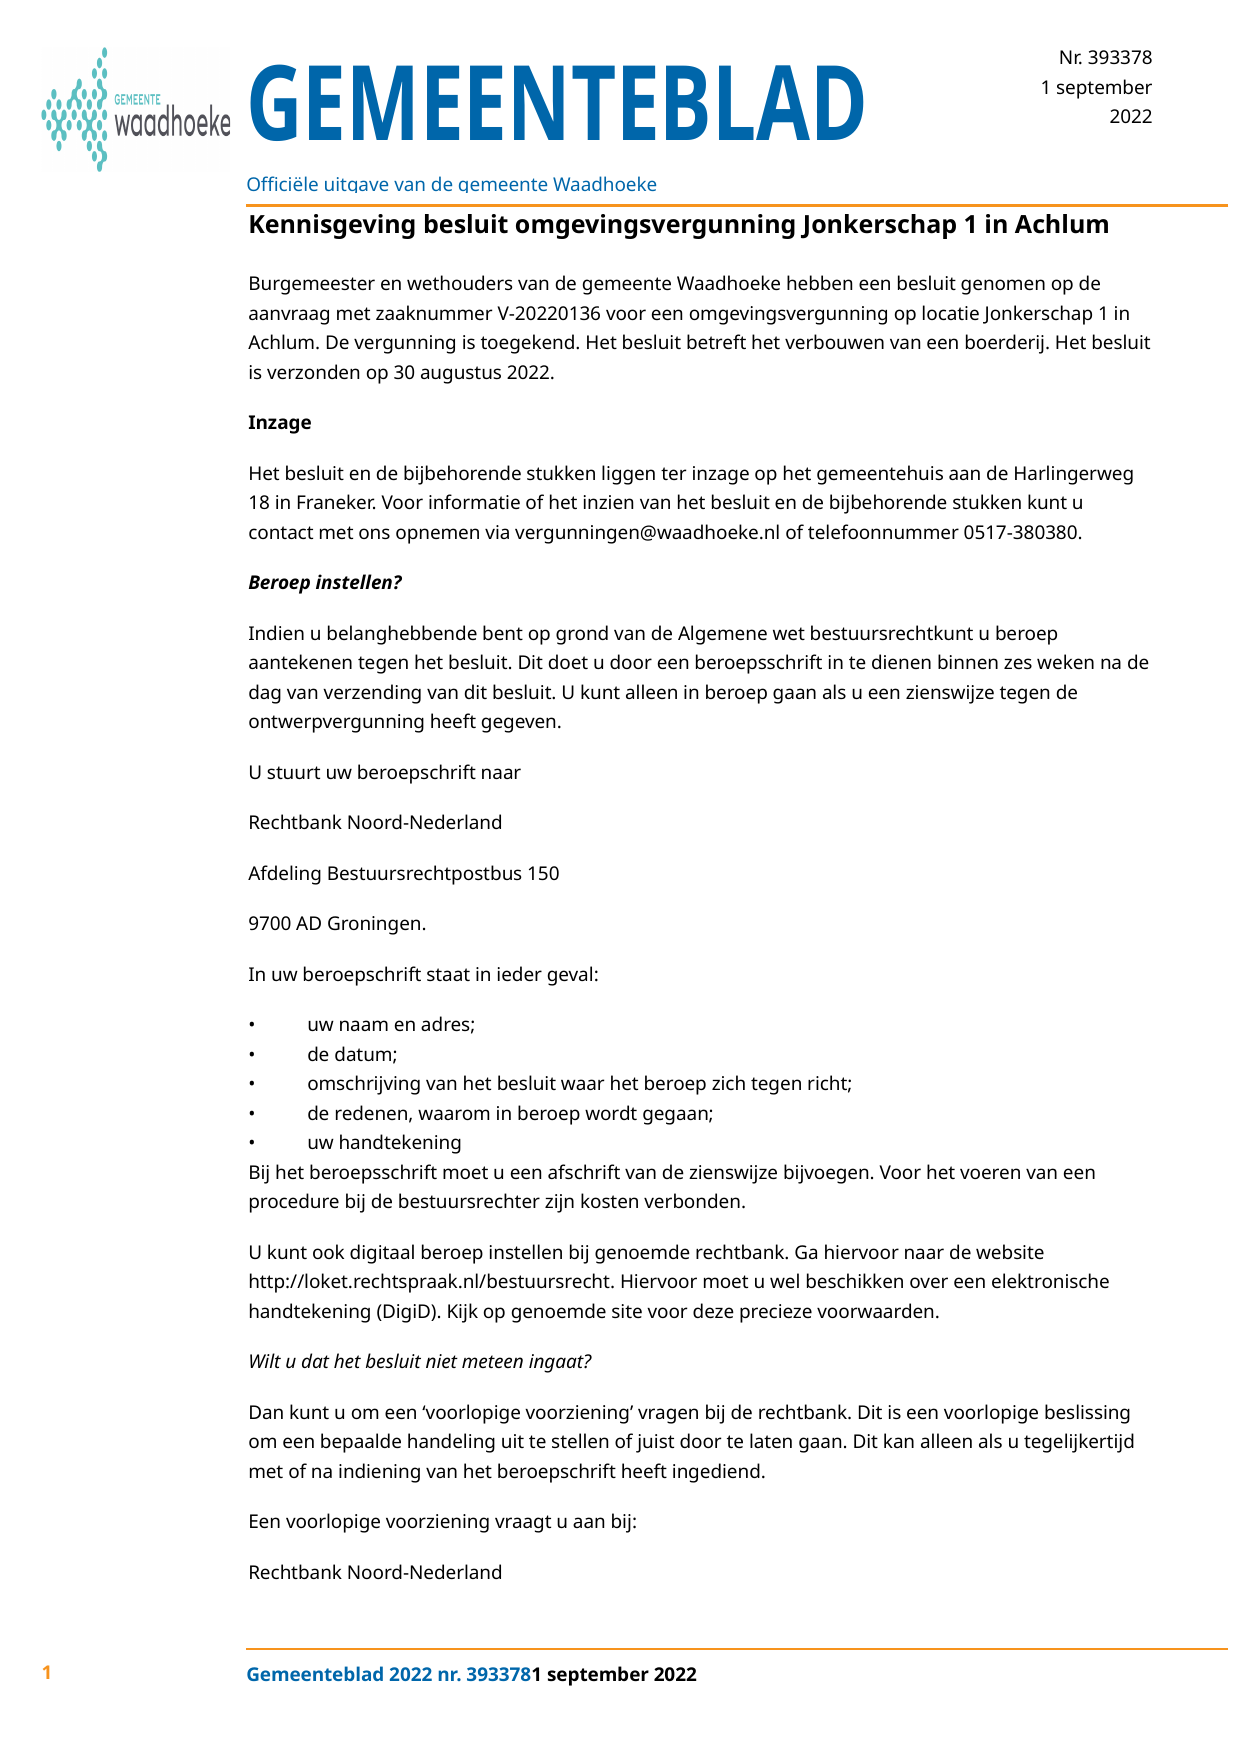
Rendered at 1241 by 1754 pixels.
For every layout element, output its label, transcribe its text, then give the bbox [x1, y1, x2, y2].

text Rechtbank Noord-Nederland [248, 1559, 1152, 1585]
text Bij het beroepsschrift moet u een afschrift van de zienswijze bijvoegen. Voor het voeren van een procedure bij de bestuursrechter zijn kosten verbonden. [248, 1159, 1152, 1214]
picture [41, 47, 231, 172]
list uw handtekening [248, 1129, 1152, 1155]
text Een voorlopige voorziening vraagt u aan bij: [248, 1509, 1152, 1534]
text Dan kunt u om een ‘voorlopige voorziening’ vragen bij de rechtbank. Dit is een voorlopige beslissing om een bepaalde handeling uit te stellen of juist door te laten gaan. Dit kan alleen als u tegelijkertijd met of na indiening van het beroepschrift heeft ingediend. [248, 1399, 1152, 1484]
text 9700 AD Groningen. [248, 910, 1152, 936]
text Afdeling Bestuursrechtpostbus 150 [248, 860, 1152, 886]
text Inzage [248, 409, 1152, 435]
text In uw beroepschrift staat in ieder geval: [248, 961, 1152, 986]
text Kennisgeving besluit omgevingsvergunning Jonkerschap 1 in Achlum [248, 207, 1152, 241]
text Burgemeester en wethouders van de gemeente Waadhoeke hebben een besluit genomen op de aanvraag met zaaknummer V-20220136 voor een omgevingsvergunning op locatie Jonkerschap 1 in Achlum. De vergunning is toegekend. Het besluit betreft het verbouwen van een boerderij. Het besluit is verzonden op 30 augustus 2022. [248, 270, 1152, 385]
text Wilt u dat het besluit niet meteen ingaat? [248, 1349, 1152, 1374]
text U stuurt uw beroepschrift naar [248, 759, 1152, 785]
text Rechtbank Noord-Nederland [248, 809, 1152, 835]
list de redenen, waarom in beroep wordt gegaan; [248, 1100, 1152, 1126]
text Indien u belanghebbende bent op grond van de Algemene wet bestuursrechtkunt u beroep aantekenen tegen het besluit. Dit doet u door een beroepsschrift in te dienen binnen zes weken na de dag van verzending van dit besluit. U kunt alleen in beroep gaan als u een zienswijze tegen de ontwerpvergunning heeft gegeven. [248, 620, 1152, 734]
text Beroep instellen? [248, 569, 1152, 595]
text U kunt ook digitaal beroep instellen bij genoemde rechtbank. Ga hiervoor naar de website http://loket.rechtspraak.nl/bestuursrecht. Hiervoor moet u wel beschikken over een elektronische handtekening (DigiD). Kijk op genoemde site voor deze precieze voorwaarden. [248, 1239, 1152, 1324]
text Het besluit en de bijbehorende stukken liggen ter inzage op het gemeentehuis aan de Harlingerweg 18 in Franeker. Voor informatie of het inzien van het besluit en de bijbehorende stukken kunt u contact met ons opnemen via vergunningen@waadhoeke.nl of telefoonnummer 0517-380380. [248, 460, 1152, 545]
list uw naam en adres; [248, 1011, 1152, 1037]
list de datum; [248, 1041, 1152, 1066]
list omschrijving van het besluit waar het beroep zich tegen richt; [248, 1070, 1152, 1096]
